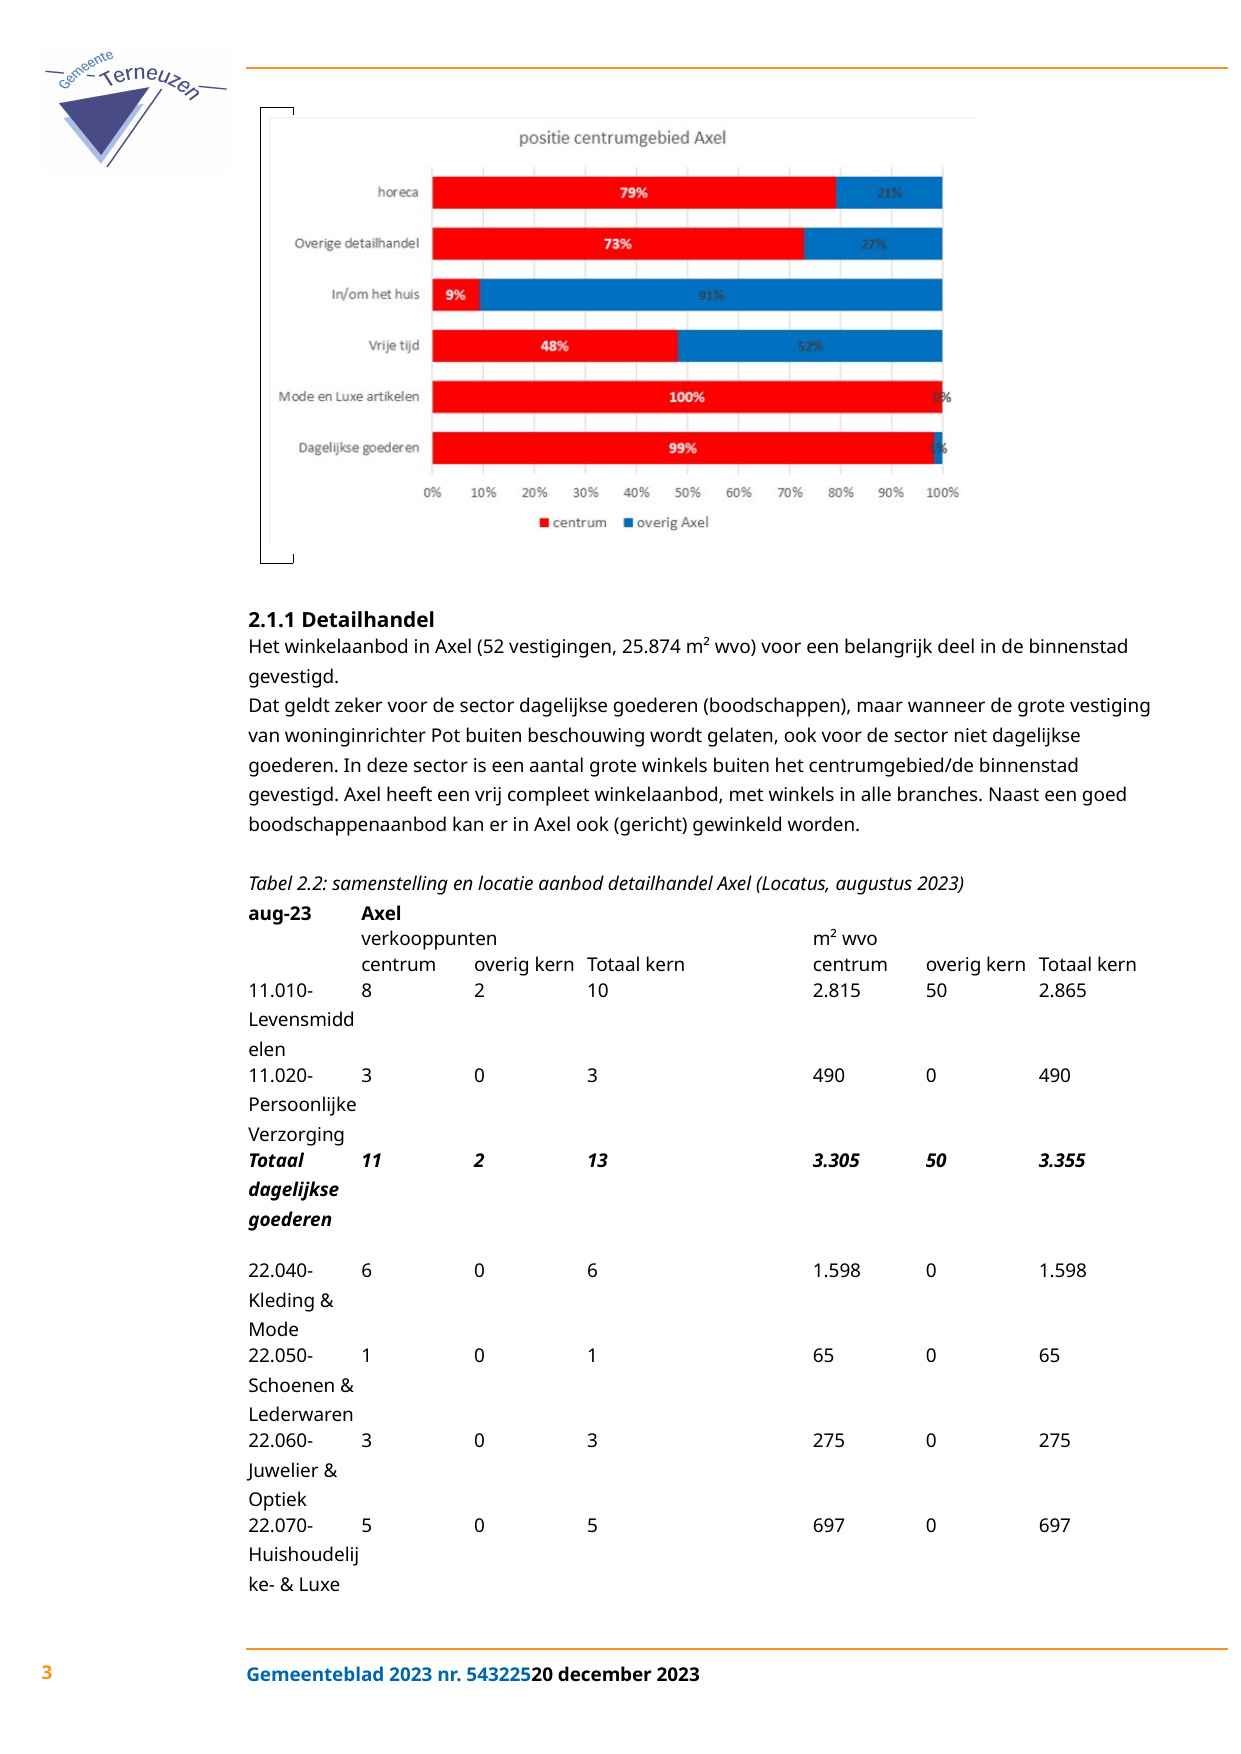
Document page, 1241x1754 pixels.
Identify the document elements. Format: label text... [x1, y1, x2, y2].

table_cell 6 [361, 1258, 474, 1342]
table_cell overig kern [474, 951, 587, 977]
table_cell Totaal kern [1039, 951, 1152, 977]
table_cell 5 [587, 1512, 700, 1597]
table_cell 0 [474, 1342, 587, 1427]
table_cell 0 [926, 1342, 1038, 1427]
picture [41, 47, 231, 172]
table_cell [700, 1512, 813, 1597]
table_cell [926, 1232, 1038, 1257]
table_cell 0 [474, 1512, 587, 1597]
table_cell [700, 1258, 813, 1342]
table_cell 50 [926, 977, 1038, 1062]
table_cell 11.020-Persoonlijke Verzorging [248, 1062, 361, 1147]
text Het winkelaanbod in Axel (52 vestigingen, 25.874 m² wvo) voor een belangrijk deel in de binnenstad gevestigd. [248, 633, 1152, 689]
table_cell 0 [926, 1512, 1038, 1597]
table_cell [248, 1232, 361, 1257]
table_cell 0 [926, 1258, 1038, 1342]
table_cell 3 [587, 1062, 700, 1147]
table_header aug-23 [248, 900, 361, 926]
table_cell 1 [587, 1342, 700, 1427]
table_cell [248, 926, 361, 951]
table_cell [700, 1062, 813, 1147]
table_cell 2 [474, 977, 587, 1062]
picture [268, 115, 978, 554]
table_cell Totaal dagelijkse goederen [248, 1147, 361, 1232]
table_cell 697 [1039, 1512, 1152, 1597]
table_cell 22.050-Schoenen & Lederwaren [248, 1342, 361, 1427]
table_cell 0 [474, 1427, 587, 1512]
text Dat geldt zeker voor de sector dagelijkse goederen (boodschappen), maar wanneer de grote vestiging van woninginrichter Pot buiten beschouwing wordt gelaten, ook voor de sector niet dagelijkse goederen. In deze sector is een aantal grote winkels buiten het centrumgebied/de binnenstad gevestigd. Axel heeft een vrij compleet winkelaanbod, met winkels in alle branches. Naast een goed boodschappenaanbod kan er in Axel ook (gericht) gewinkeld worden. [248, 693, 1152, 837]
table_cell 22.060-Juwelier & Optiek [248, 1427, 361, 1512]
table_cell [1039, 1232, 1152, 1257]
table_cell [813, 1232, 926, 1257]
table_cell [587, 1232, 700, 1257]
table_cell 13 [587, 1147, 700, 1232]
table_cell Totaal kern [587, 951, 700, 977]
table_cell 490 [813, 1062, 926, 1147]
table_cell [700, 977, 813, 1062]
table_cell 11 [361, 1147, 474, 1232]
table_cell 65 [1039, 1342, 1152, 1427]
table_cell verkooppunten [361, 926, 700, 951]
table_cell 3.355 [1039, 1147, 1152, 1232]
table_cell 22.070-Huishoudelijke- & Luxe [248, 1512, 361, 1597]
table_cell [700, 1427, 813, 1512]
table_cell [474, 1232, 587, 1257]
table_cell 0 [474, 1258, 587, 1342]
table_cell [700, 951, 813, 977]
table_cell [248, 951, 361, 977]
table_cell m² wvo [813, 926, 1152, 951]
table_cell 22.040-Kleding & Mode [248, 1258, 361, 1342]
text 2.1.1 Detailhandel [248, 605, 1152, 633]
table_cell 3 [361, 1427, 474, 1512]
table_cell [700, 1147, 813, 1232]
table_cell 11.010-Levensmiddelen [248, 977, 361, 1062]
table_cell 2 [474, 1147, 587, 1232]
table_cell 0 [926, 1427, 1038, 1512]
table_cell 0 [926, 1062, 1038, 1147]
table_cell 490 [1039, 1062, 1152, 1147]
table_header Axel [361, 900, 1152, 926]
table_cell 8 [361, 977, 474, 1062]
table_cell [700, 1232, 813, 1257]
table_cell centrum [361, 951, 474, 977]
table_cell [700, 1342, 813, 1427]
table_cell 50 [926, 1147, 1038, 1232]
text Tabel 2.2: samenstelling en locatie aanbod detailhandel Axel (Locatus, augustus 2023) [248, 870, 1152, 896]
table_cell 3 [587, 1427, 700, 1512]
table_cell 697 [813, 1512, 926, 1597]
table_cell 275 [813, 1427, 926, 1512]
table_cell 1.598 [1039, 1258, 1152, 1342]
table_cell 3.305 [813, 1147, 926, 1232]
table_cell [361, 1232, 474, 1257]
table_cell 65 [813, 1342, 926, 1427]
table_cell overig kern [926, 951, 1038, 977]
table_cell 275 [1039, 1427, 1152, 1512]
table_cell 6 [587, 1258, 700, 1342]
table_cell 10 [587, 977, 700, 1062]
table_cell 1.598 [813, 1258, 926, 1342]
table_cell 2.865 [1039, 977, 1152, 1062]
table_cell centrum [813, 951, 926, 977]
table_cell [700, 926, 813, 951]
table_cell 3 [361, 1062, 474, 1147]
table_cell 1 [361, 1342, 474, 1427]
table_cell 0 [474, 1062, 587, 1147]
table_cell 2.815 [813, 977, 926, 1062]
table_cell 5 [361, 1512, 474, 1597]
